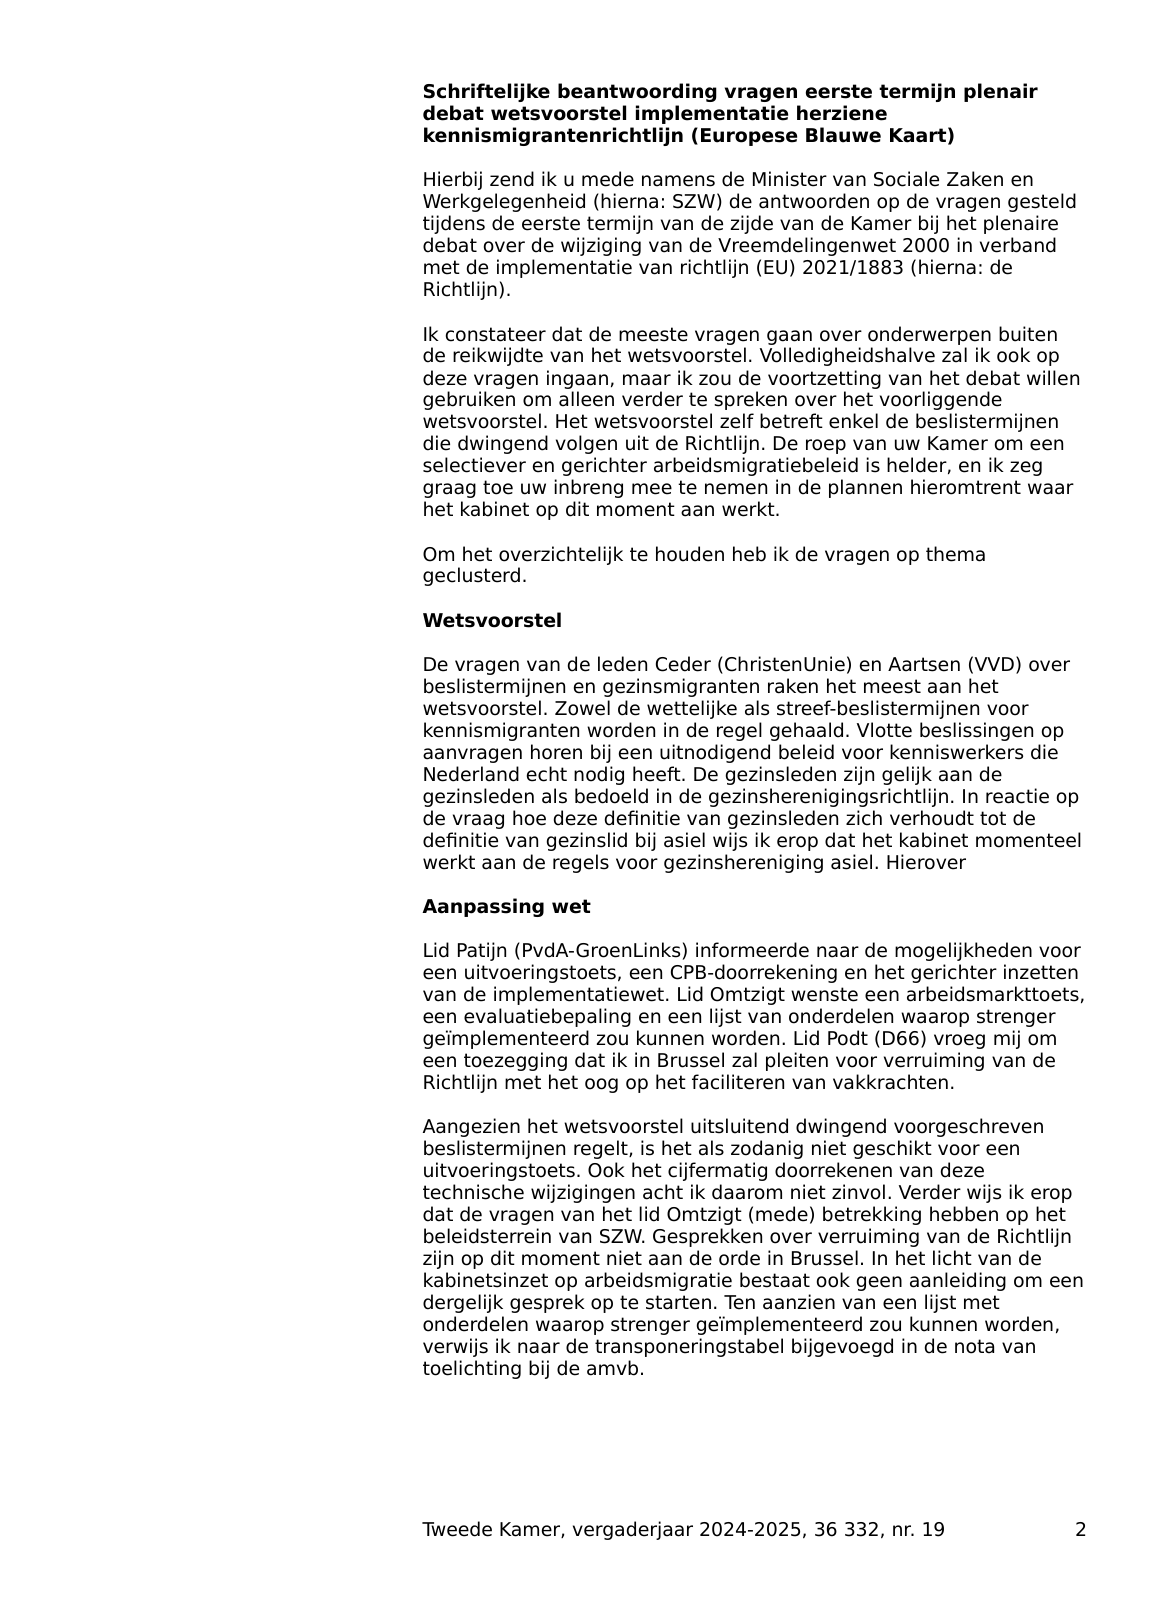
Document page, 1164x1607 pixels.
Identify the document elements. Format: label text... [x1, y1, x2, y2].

text De vragen van de leden Ceder (ChristenUnie) en Aartsen (VVD) over beslistermijnen en gezinsmigranten raken het meest aan het wetsvoorstel. Zowel de wettelijke als streef-beslistermijnen voor kennismigranten worden in de regel gehaald. Vlotte beslissingen op aanvragen horen bij een uitnodigend beleid voor kenniswerkers die Nederland echt nodig heeft. De gezinsleden zijn gelijk aan de gezinsleden als bedoeld in de gezinsherenigingsrichtlijn. In reactie op de vraag hoe deze definitie van gezinsleden zich verhoudt tot de definitie van gezinslid bij asiel wijs ik erop dat het kabinet momenteel werkt aan de regels voor gezinshereniging asiel. Hierover [422, 654, 1087, 873]
subtitle Aanpassing wet [422, 896, 1087, 918]
text Aangezien het wetsvoorstel uitsluitend dwingend voorgeschreven beslistermijnen regelt, is het als zodanig niet geschikt voor een uitvoeringstoets. Ook het cijfermatig doorrekenen van deze technische wijzigingen acht ik daarom niet zinvol. Verder wijs ik erop dat de vragen van het lid Omtzigt (mede) betrekking hebben op het beleidsterrein van SZW. Gesprekken over verruiming van de Richtlijn zijn op dit moment niet aan de orde in Brussel. In het licht van de kabinetsinzet op arbeidsmigratie bestaat ook geen aanleiding om een dergelijk gesprek op te starten. Ten aanzien van een lijst met onderdelen waarop strenger geïmplementeerd zou kunnen worden, verwijs ik naar de transponeringstabel bijgevoegd in de nota van toelichting bij de amvb. [422, 1116, 1087, 1380]
text Lid Patijn (PvdA-GroenLinks) informeerde naar de mogelijkheden voor een uitvoeringstoets, een CPB-doorrekening en het gerichter inzetten van de implementatiewet. Lid Omtzigt wenste een arbeidsmarkttoets, een evaluatiebepaling en een lijst van onderdelen waarop strenger geïmplementeerd zou kunnen worden. Lid Podt (D66) vroeg mij om een toezegging dat ik in Brussel zal pleiten voor verruiming van de Richtlijn met het oog op het faciliteren van vakkrachten. [422, 940, 1087, 1094]
text Ik constateer dat de meeste vragen gaan over onderwerpen buiten de reikwijdte van het wetsvoorstel. Volledigheidshalve zal ik ook op deze vragen ingaan, maar ik zou de voortzetting van het debat willen gebruiken om alleen verder te spreken over het voorliggende wetsvoorstel. Het wetsvoorstel zelf betreft enkel de beslistermijnen die dwingend volgen uit de Richtlijn. De roep van uw Kamer om een selectiever en gerichter arbeidsmigratiebeleid is helder, en ik zeg graag toe uw inbreng mee te nemen in de plannen hieromtrent waar het kabinet op dit moment aan werkt. [422, 323, 1087, 521]
text Hierbij zend ik u mede namens de Minister van Sociale Zaken en Werkgelegenheid (hierna: SZW) de antwoorden op de vragen gesteld tijdens de eerste termijn van de zijde van de Kamer bij het plenaire debat over de wijziging van de Vreemdelingenwet 2000 in verband met de implementatie van richtlijn (EU) 2021/1883 (hierna: de Richtlijn). [422, 169, 1087, 301]
subtitle Schriftelijke beantwoording vragen eerste termijn plenair debat wetsvoorstel implementatie herziene kennismigrantenrichtlijn (Europese Blauwe Kaart) [422, 81, 1087, 147]
text Om het overzichtelijk te houden heb ik de vragen op thema geclusterd. [422, 543, 1087, 587]
subtitle Wetsvoorstel [422, 609, 1087, 632]
